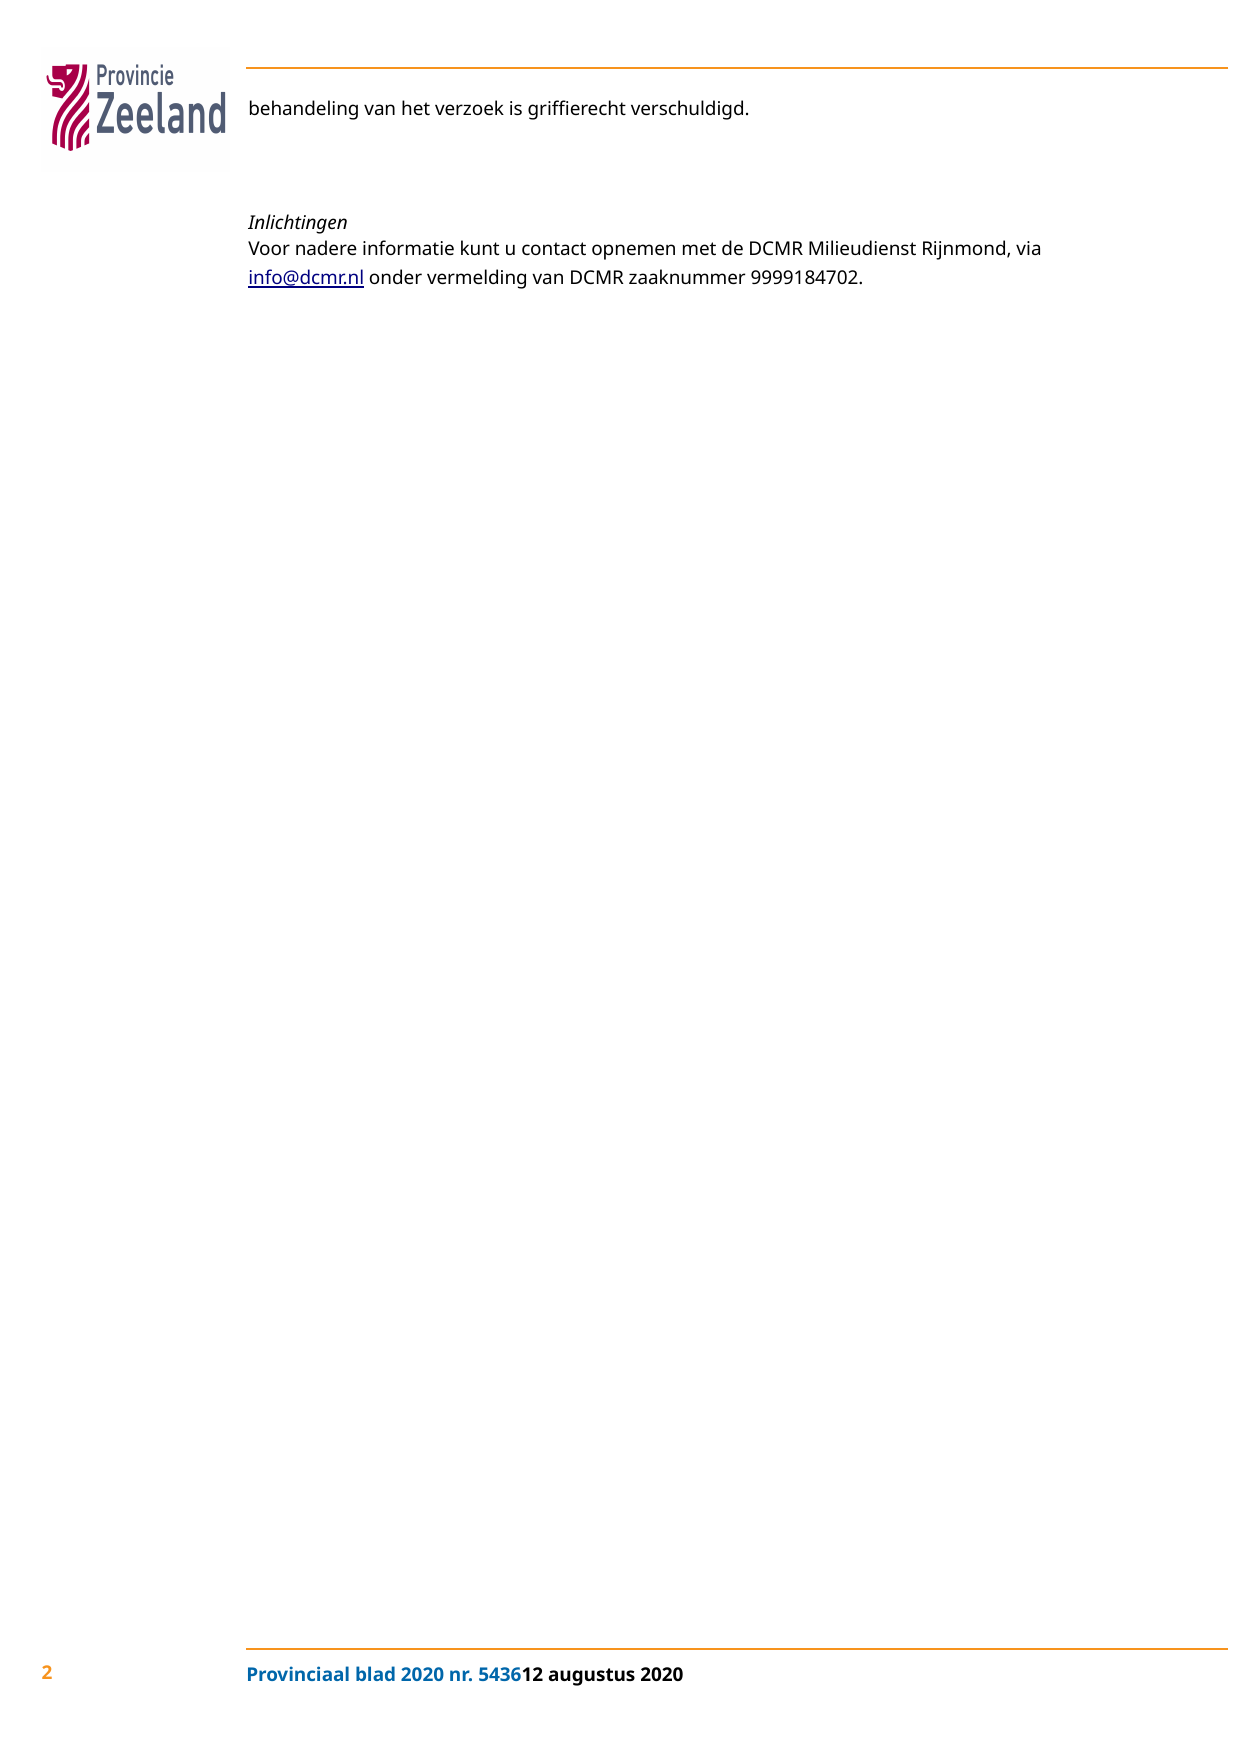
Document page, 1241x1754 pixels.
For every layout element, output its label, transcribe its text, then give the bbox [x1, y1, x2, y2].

text Inlichtingen [248, 209, 1152, 235]
picture [41, 47, 231, 172]
text behandeling van het verzoek is griffierecht verschuldigd. [248, 95, 1152, 121]
text Voor nadere informatie kunt u contact opnemen met de DCMR Milieudienst Rijnmond, via info@dcmr.nl onder vermelding van DCMR zaaknummer 9999184702. [248, 235, 1152, 290]
